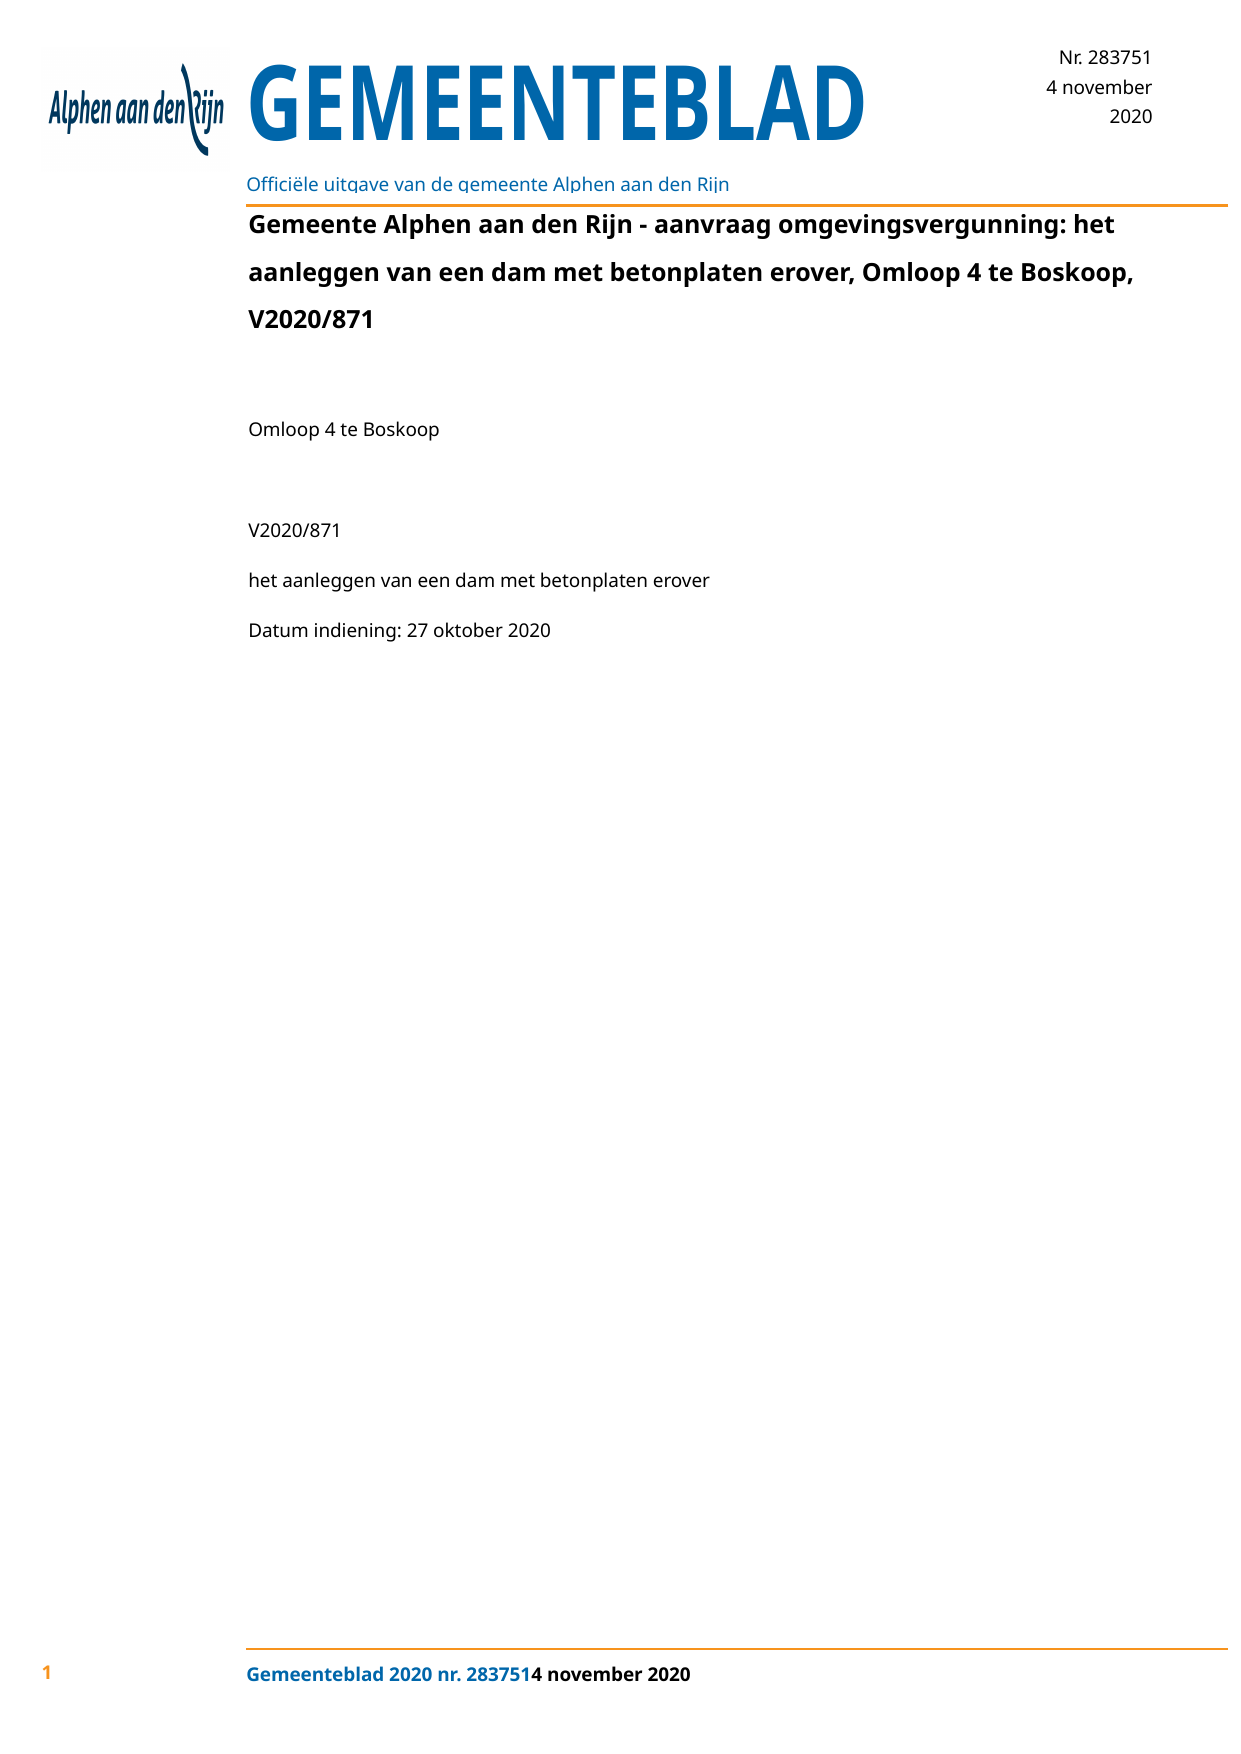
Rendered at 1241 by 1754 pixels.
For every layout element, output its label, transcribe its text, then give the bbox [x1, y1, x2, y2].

text V2020/871 [248, 517, 1152, 542]
text Datum indiening: 27 oktober 2020 [248, 618, 1152, 643]
picture [41, 47, 231, 172]
text Omloop 4 te Boskoop [248, 416, 1152, 442]
text Gemeente Alphen aan den Rijn - aanvraag omgevingsvergunning: het aanleggen van een dam met betonplaten erover, Omloop 4 te Boskoop, V2020/871 [248, 207, 1152, 336]
text het aanleggen van een dam met betonplaten erover [248, 567, 1152, 593]
